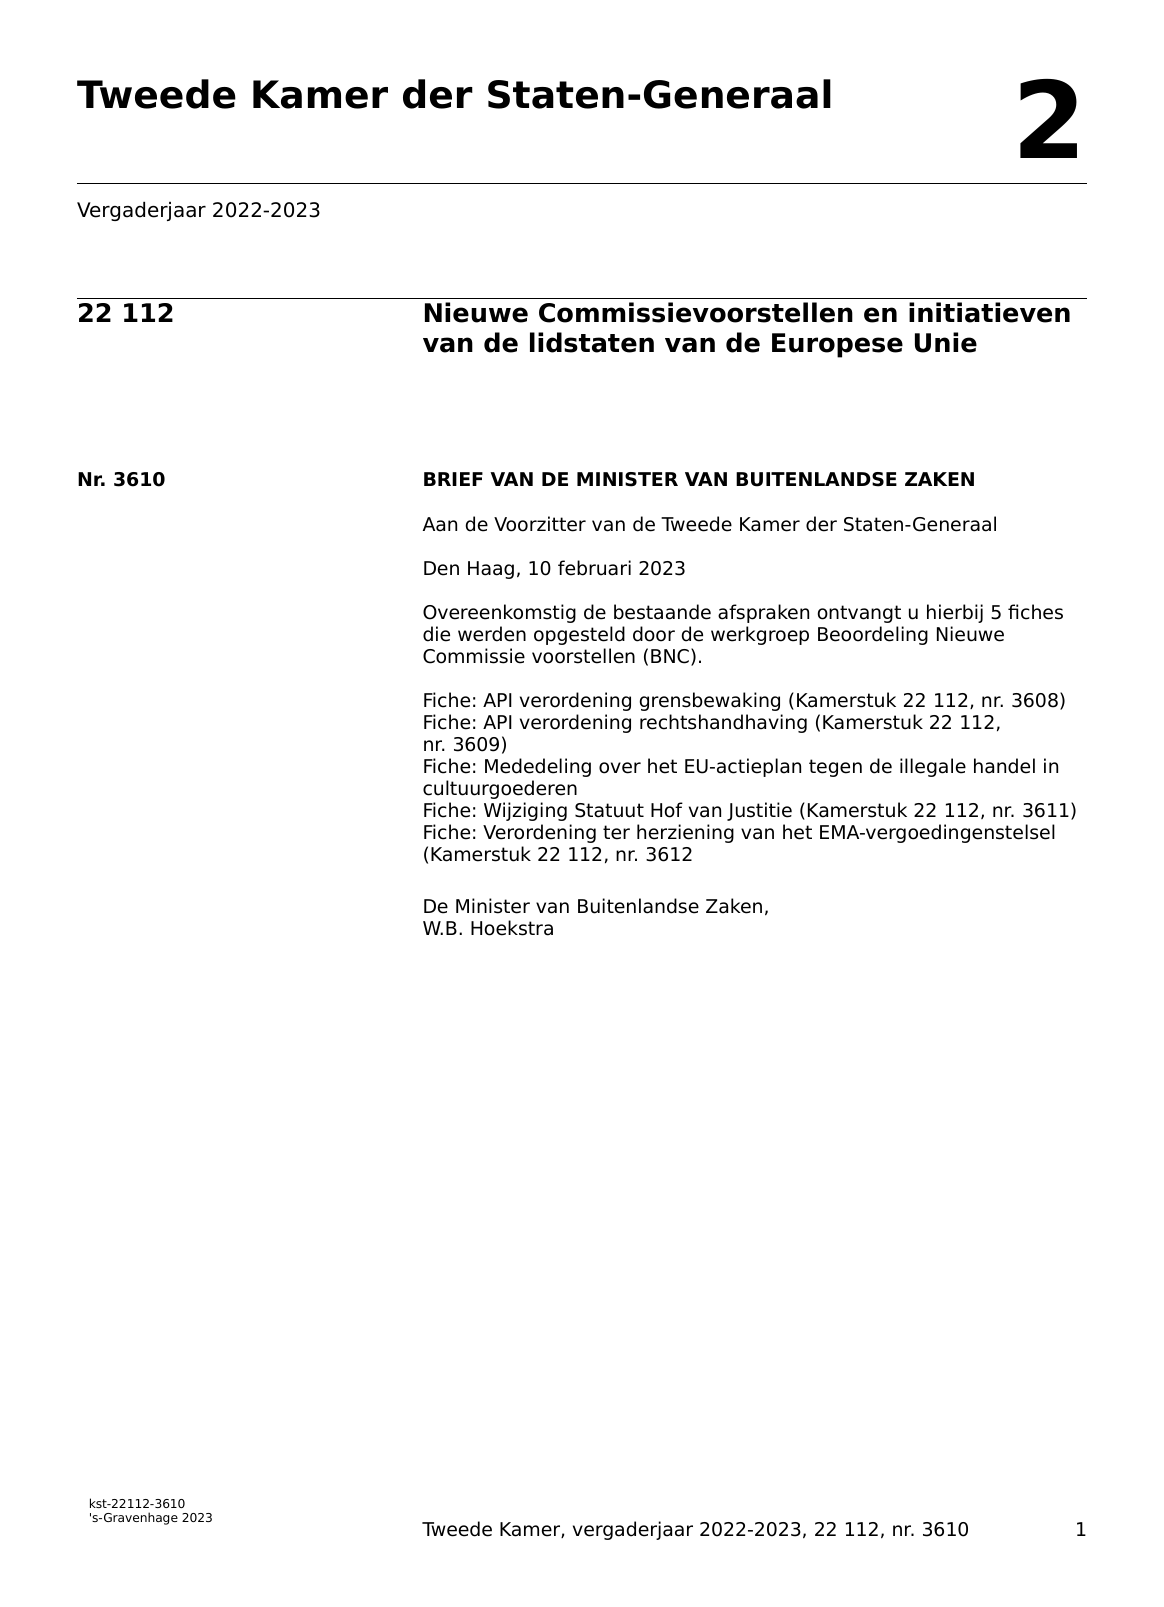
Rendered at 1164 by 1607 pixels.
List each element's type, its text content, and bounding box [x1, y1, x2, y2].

text 's-Gravenhage 2023 [88, 1511, 323, 1525]
subtitle Nr. 3610 BRIEF VAN DE MINISTER VAN BUITENLANDSE ZAKEN [77, 469, 1087, 491]
table_cell Vergaderjaar 2022-2023 [77, 184, 1087, 298]
subtitle 22 112 Nieuwe Commissievoorstellen en initiatieven van de lidstaten van de Europese Unie [77, 299, 1087, 358]
text Fiche: API verordening grensbewaking (Kamerstuk 22 112, nr. 3608) [422, 690, 1087, 712]
table_header Tweede Kamer der Staten-Generaal [77, 59, 886, 183]
text Aan de Voorzitter van de Tweede Kamer der Staten-Generaal [422, 513, 1087, 536]
text Den Haag, 10 februari 2023 [422, 558, 1087, 580]
text Fiche: Mededeling over het EU-actieplan tegen de illegale handel in cultuurgoederen [422, 756, 1087, 800]
table_header 2 [886, 59, 1087, 183]
text Fiche: API verordening rechtshandhaving (Kamerstuk 22 112, nr. 3609) [422, 712, 1087, 756]
text Overeenkomstig de bestaande afspraken ontvangt u hierbij 5 fiches die werden opgesteld door de werkgroep Beoordeling Nieuwe Commissie voorstellen (BNC). [422, 602, 1087, 668]
text Fiche: Wijziging Statuut Hof van Justitie (Kamerstuk 22 112, nr. 3611) [422, 800, 1087, 822]
text De Minister van Buitenlandse Zaken, W.B. Hoekstra [422, 896, 1087, 940]
text Fiche: Verordening ter herziening van het EMA-vergoedingenstelsel (Kamerstuk 22 112, nr. 3612 [422, 822, 1087, 866]
text kst-22112-3610 [88, 1497, 323, 1511]
